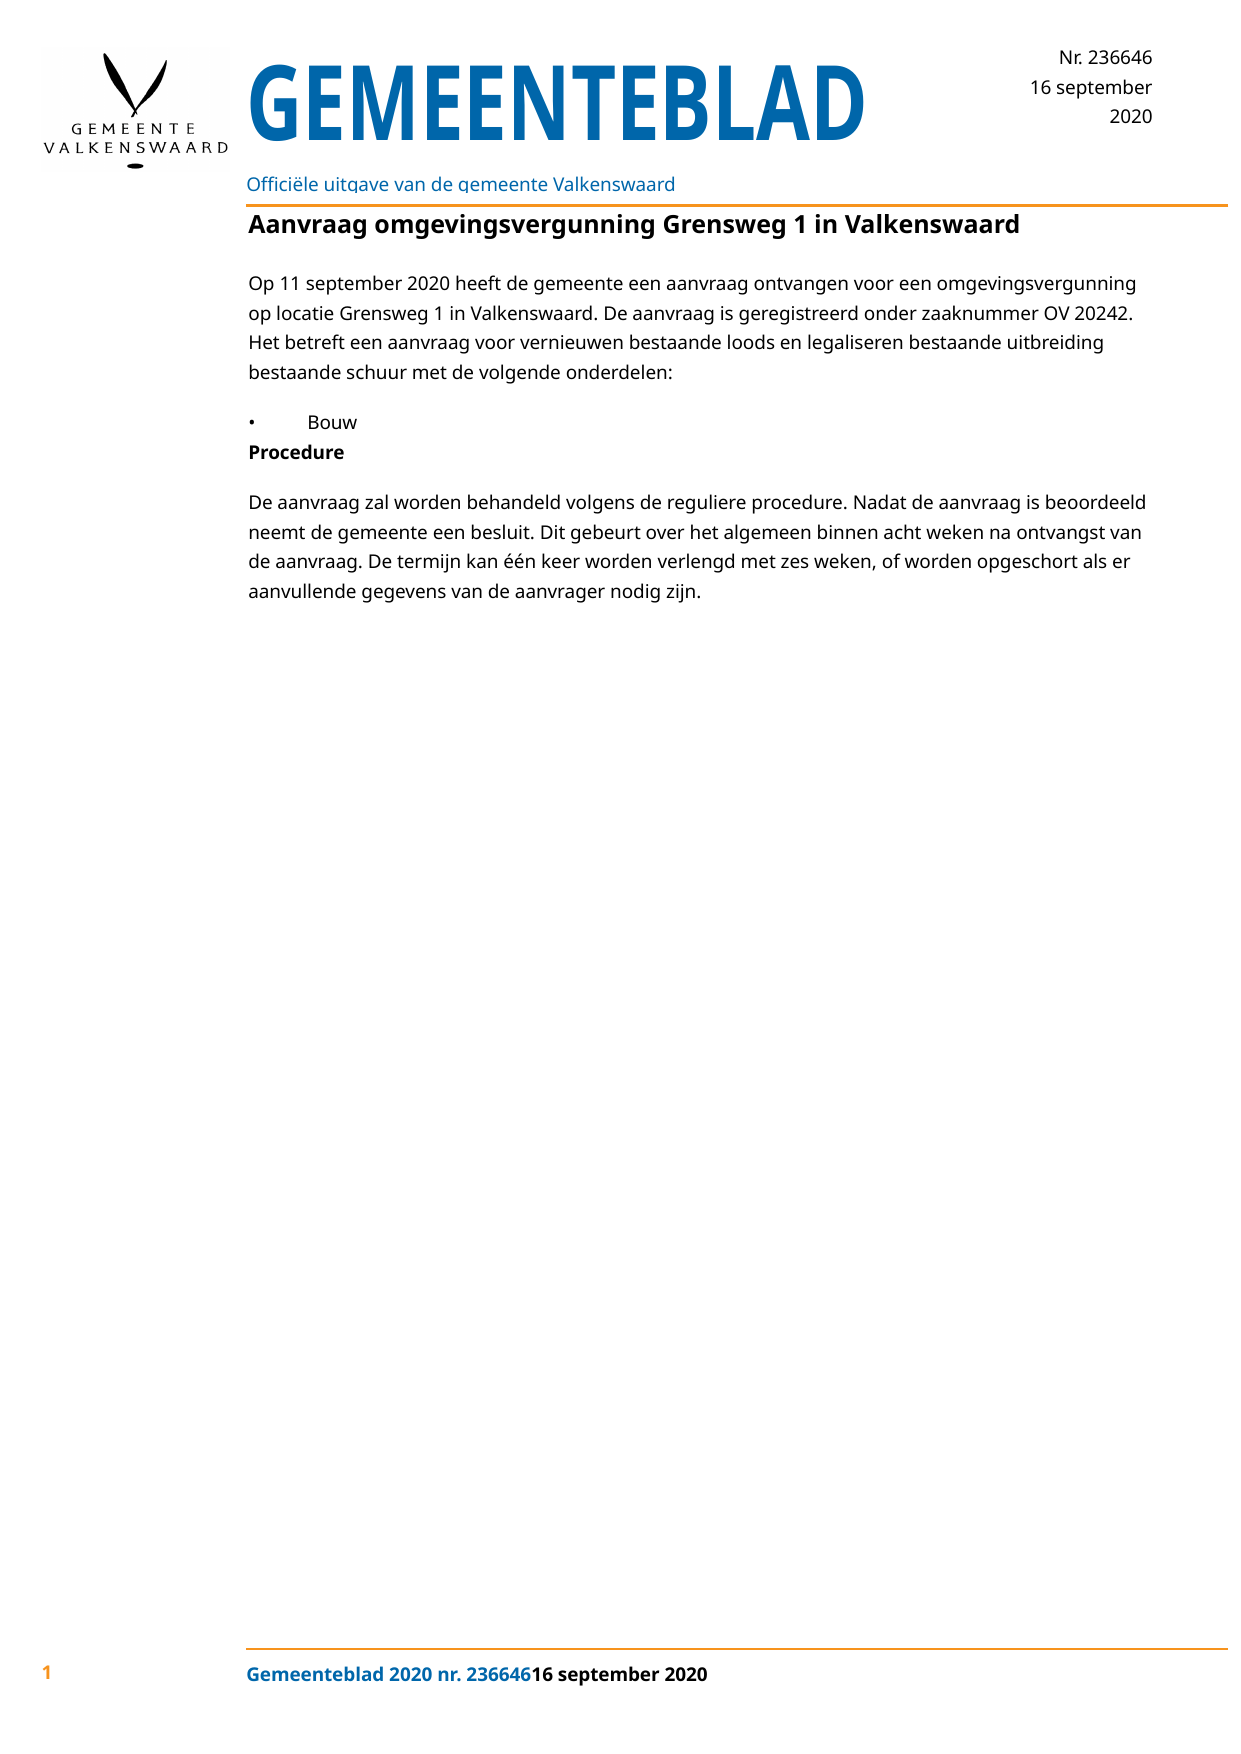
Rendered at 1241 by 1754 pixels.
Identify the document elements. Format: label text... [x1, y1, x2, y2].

picture [41, 47, 231, 172]
text Op 11 september 2020 heeft de gemeente een aanvraag ontvangen voor een omgevingsvergunning op locatie Grensweg 1 in Valkenswaard. De aanvraag is geregistreerd onder zaaknummer OV 20242. Het betreft een aanvraag voor vernieuwen bestaande loods en legaliseren bestaande uitbreiding bestaande schuur met de volgende onderdelen: [248, 270, 1152, 385]
text Procedure [248, 439, 1152, 465]
text Aanvraag omgevingsvergunning Grensweg 1 in Valkenswaard [248, 207, 1152, 241]
text De aanvraag zal worden behandeld volgens de reguliere procedure. Nadat de aanvraag is beoordeeld neemt de gemeente een besluit. Dit gebeurt over het algemeen binnen acht weken na ontvangst van de aanvraag. De termijn kan één keer worden verlengd met zes weken, of worden opgeschort als er aanvullende gegevens van de aanvrager nodig zijn. [248, 489, 1152, 604]
list Bouw [248, 409, 1152, 435]
